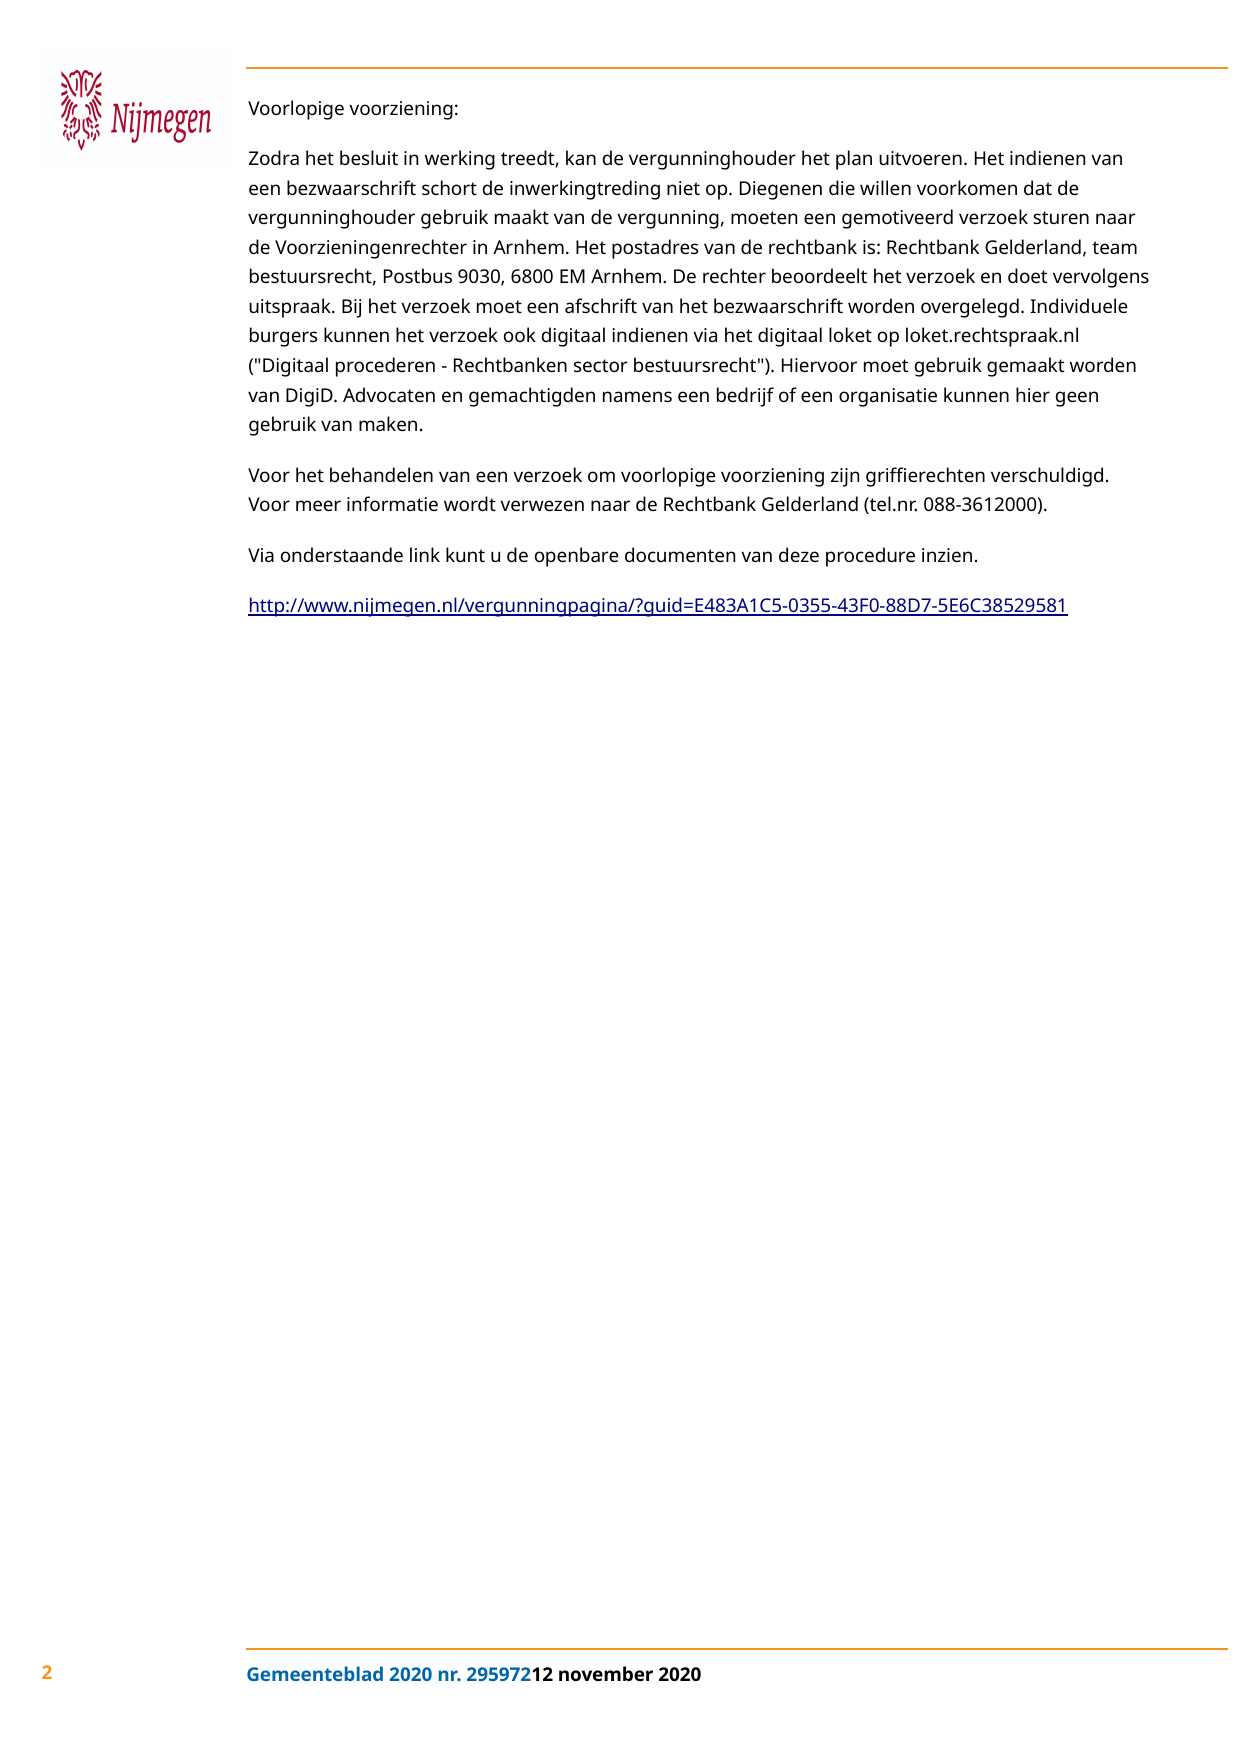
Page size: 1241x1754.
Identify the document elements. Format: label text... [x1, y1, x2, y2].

picture [41, 47, 231, 172]
text Zodra het besluit in werking treedt, kan de vergunninghouder het plan uitvoeren. Het indienen van een bezwaarschrift schort de inwerkingtreding niet op. Diegenen die willen voorkomen dat de vergunninghouder gebruik maakt van de vergunning, moeten een gemotiveerd verzoek sturen naar de Voorzieningenrechter in Arnhem. Het postadres van de rechtbank is: Rechtbank Gelderland, team bestuursrecht, Postbus 9030, 6800 EM Arnhem. De rechter beoordeelt het verzoek en doet vervolgens uitspraak. Bij het verzoek moet een afschrift van het bezwaarschrift worden overgelegd. Individuele burgers kunnen het verzoek ook digitaal indienen via het digitaal loket op loket.rechtspraak.nl ("Digitaal procederen - Rechtbanken sector bestuursrecht"). Hiervoor moet gebruik gemaakt worden van DigiD. Advocaten en gemachtigden namens een bedrijf of een organisatie kunnen hier geen gebruik van maken. [248, 145, 1152, 437]
text http://www.nijmegen.nl/vergunningpagina/?guid=E483A1C5-0355-43F0-88D7-5E6C38529581 [248, 592, 1152, 618]
text Via onderstaande link kunt u de openbare documenten van deze procedure inzien. [248, 542, 1152, 568]
text Voor het behandelen van een verzoek om voorlopige voorziening zijn griffierechten verschuldigd. Voor meer informatie wordt verwezen naar de Rechtbank Gelderland (tel.nr. 088-3612000). [248, 462, 1152, 517]
text Voorlopige voorziening: [248, 95, 1152, 121]
